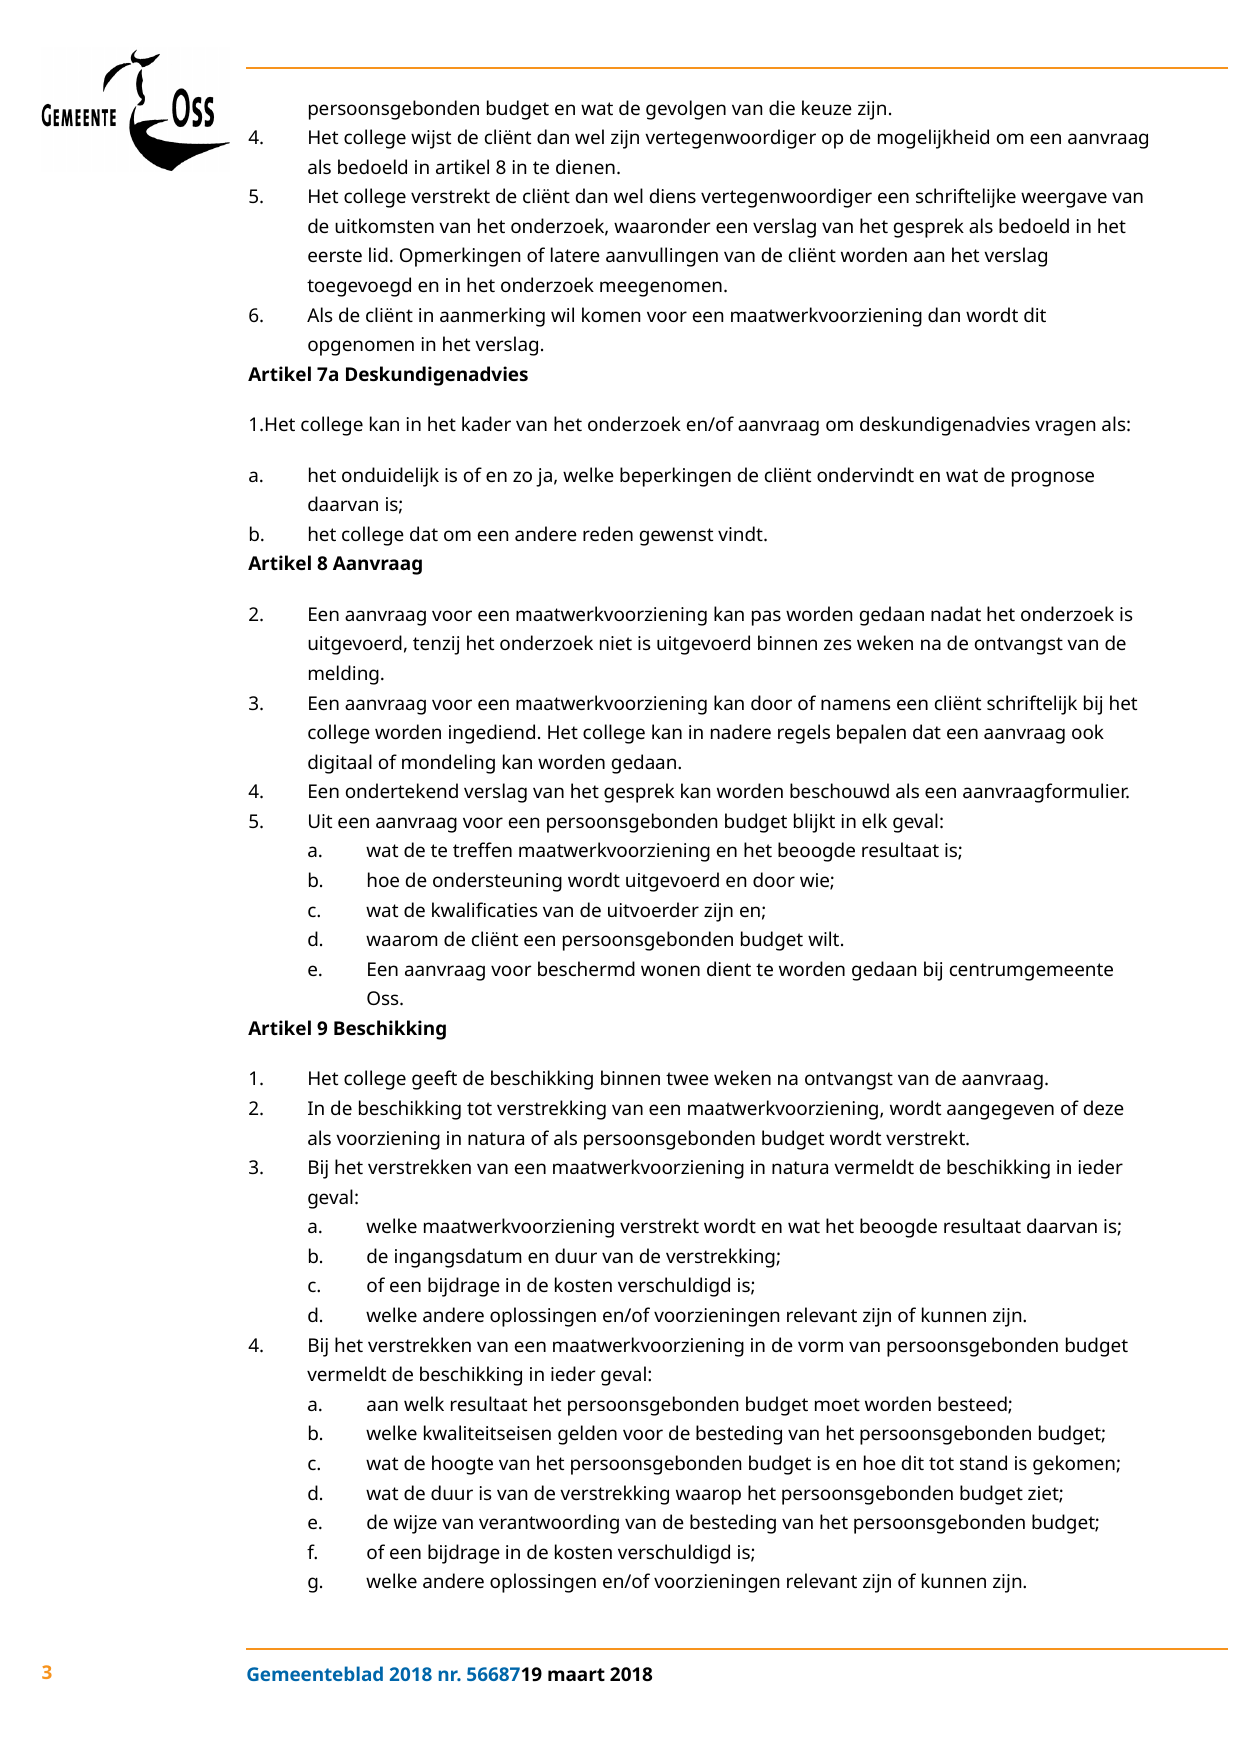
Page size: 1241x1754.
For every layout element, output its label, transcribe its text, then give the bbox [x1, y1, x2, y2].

list Het college verstrekt de cliënt dan wel diens vertegenwoordiger een schriftelijke weergave van de uitkomsten van het onderzoek, waaronder een verslag van het gesprek als bedoeld in het eerste lid. Opmerkingen of latere aanvullingen van de cliënt worden aan het verslag toegevoegd en in het onderzoek meegenomen. [248, 183, 1152, 298]
list Een aanvraag voor een maatwerkvoorziening kan door of namens een cliënt schriftelijk bij het college worden ingediend. Het college kan in nadere regels bepalen dat een aanvraag ook digitaal of mondeling kan worden gedaan. [248, 690, 1152, 775]
list welke maatwerkvoorziening verstrekt wordt en wat het beoogde resultaat daarvan is; [307, 1213, 1152, 1239]
list wat de te treffen maatwerkvoorziening en het beoogde resultaat is; [307, 838, 1152, 863]
list Bij het verstrekken van een maatwerkvoorziening in de vorm van persoonsgebonden budget vermeldt de beschikking in ieder geval: [248, 1332, 1152, 1387]
list wat de kwalificaties van de uitvoerder zijn en; [307, 897, 1152, 923]
list wat de hoogte van het persoonsgebonden budget is en hoe dit tot stand is gekomen; [307, 1450, 1152, 1476]
list het college dat om een andere reden gewenst vindt. [248, 521, 1152, 547]
list Een aanvraag voor beschermd wonen dient te worden gedaan bij centrumgemeente Oss. [307, 956, 1152, 1011]
list of een bijdrage in de kosten verschuldigd is; [307, 1539, 1152, 1565]
list In de beschikking tot verstrekking van een maatwerkvoorziening, wordt aangegeven of deze als voorziening in natura of als persoonsgebonden budget wordt verstrekt. [248, 1095, 1152, 1151]
text 1.Het college kan in het kader van het onderzoek en/of aanvraag om deskundigenadvies vragen als: [248, 411, 1152, 437]
list persoonsgebonden budget en wat de gevolgen van die keuze zijn. [248, 95, 1152, 121]
list Een ondertekend verslag van het gesprek kan worden beschouwd als een aanvraagformulier. [248, 778, 1152, 804]
list welke kwaliteitseisen gelden voor de besteding van het persoonsgebonden budget; [307, 1421, 1152, 1446]
list Bij het verstrekken van een maatwerkvoorziening in natura vermeldt de beschikking in ieder geval: [248, 1154, 1152, 1210]
list hoe de ondersteuning wordt uitgevoerd en door wie; [307, 867, 1152, 893]
list het onduidelijk is of en zo ja, welke beperkingen de cliënt ondervindt en wat de prognose daarvan is; [248, 462, 1152, 517]
list Het college wijst de cliënt dan wel zijn vertegenwoordiger op de mogelijkheid om een aanvraag als bedoeld in artikel 8 in te dienen. [248, 124, 1152, 180]
picture [41, 47, 231, 172]
text Artikel 8 Aanvraag [248, 551, 1152, 576]
list welke andere oplossingen en/of voorzieningen relevant zijn of kunnen zijn. [307, 1302, 1152, 1328]
list wat de duur is van de verstrekking waarop het persoonsgebonden budget ziet; [307, 1480, 1152, 1506]
list welke andere oplossingen en/of voorzieningen relevant zijn of kunnen zijn. [307, 1568, 1152, 1594]
list Uit een aanvraag voor een persoonsgebonden budget blijkt in elk geval: [248, 808, 1152, 834]
list of een bijdrage in de kosten verschuldigd is; [307, 1273, 1152, 1298]
list de ingangsdatum en duur van de verstrekking; [307, 1243, 1152, 1269]
list aan welk resultaat het persoonsgebonden budget moet worden besteed; [307, 1391, 1152, 1417]
list Als de cliënt in aanmerking wil komen voor een maatwerkvoorziening dan wordt dit opgenomen in het verslag. [248, 302, 1152, 357]
text Artikel 9 Beschikking [248, 1015, 1152, 1041]
list Een aanvraag voor een maatwerkvoorziening kan pas worden gedaan nadat het onderzoek is uitgevoerd, tenzij het onderzoek niet is uitgevoerd binnen zes weken na de ontvangst van de melding. [248, 601, 1152, 686]
text Artikel 7a Deskundigenadvies [248, 361, 1152, 387]
list de wijze van verantwoording van de besteding van het persoonsgebonden budget; [307, 1509, 1152, 1535]
list waarom de cliënt een persoonsgebonden budget wilt. [307, 926, 1152, 952]
list Het college geeft de beschikking binnen twee weken na ontvangst van de aanvraag. [248, 1066, 1152, 1091]
